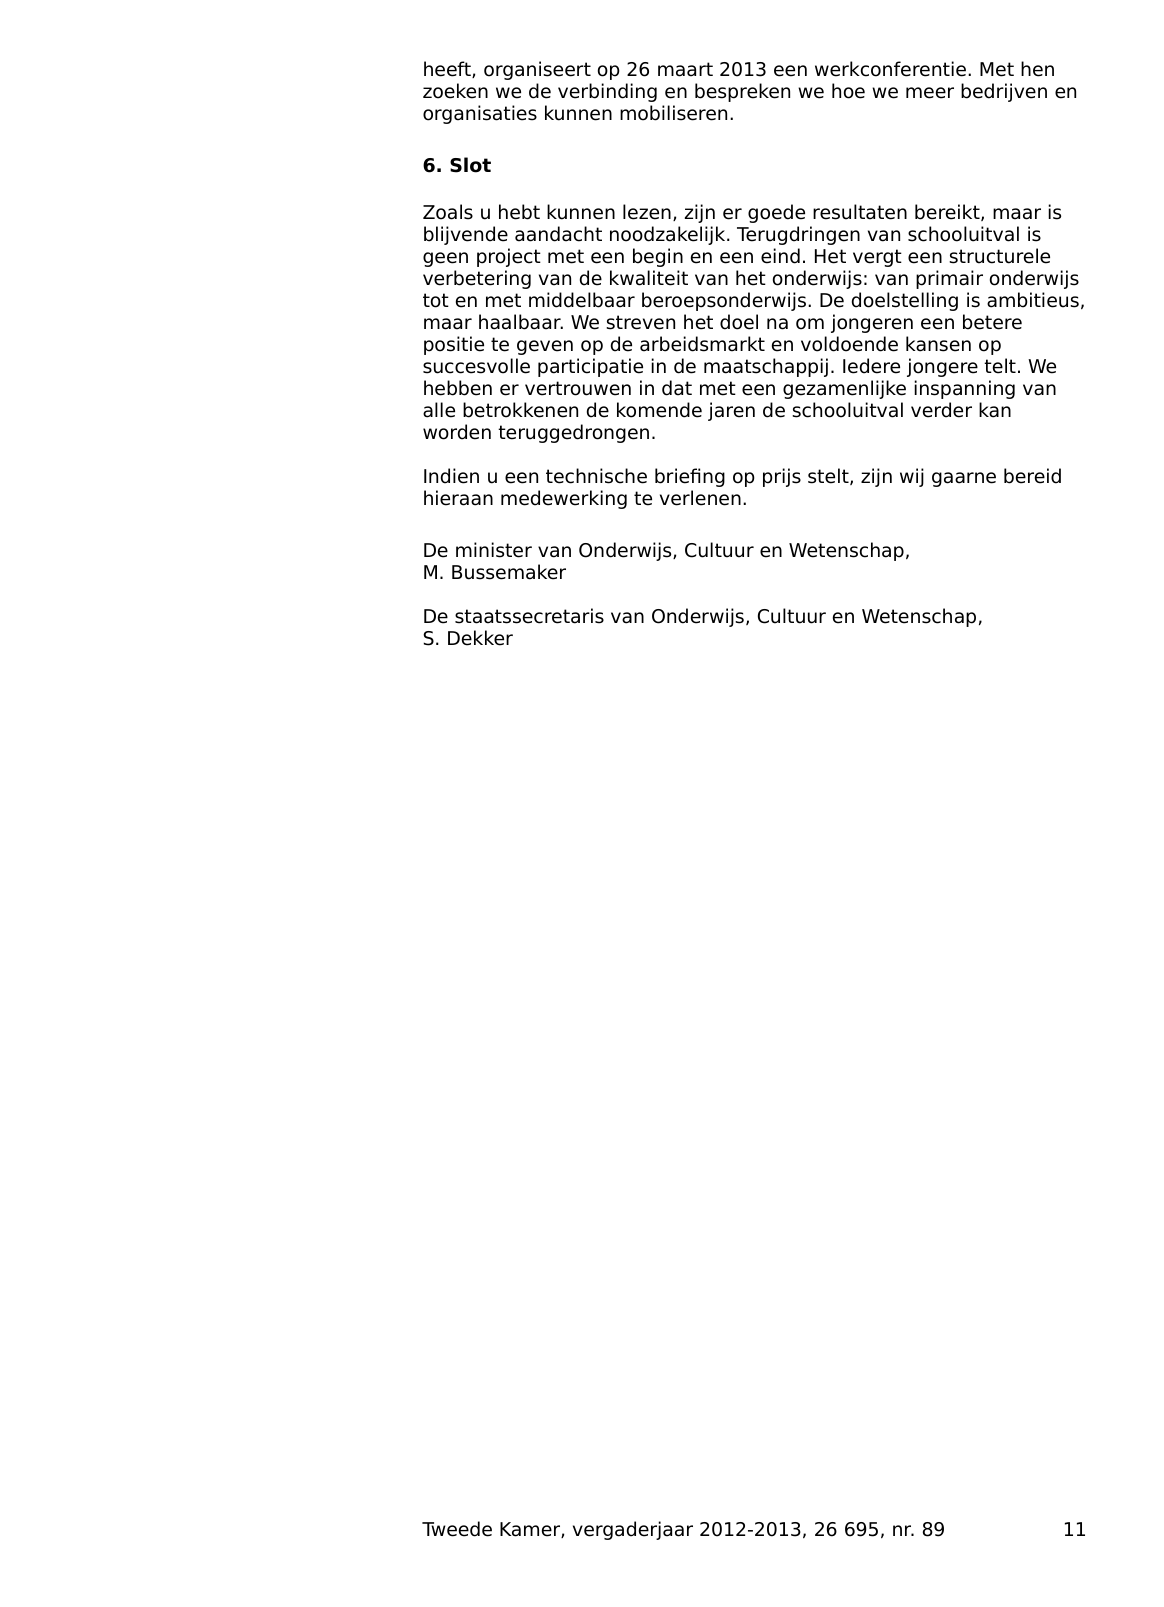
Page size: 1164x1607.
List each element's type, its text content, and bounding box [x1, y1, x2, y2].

subtitle 6. Slot [422, 155, 1087, 177]
text heeft, organiseert op 26 maart 2013 een werkconferentie. Met hen zoeken we de verbinding en bespreken we hoe we meer bedrijven en organisaties kunnen mobiliseren. [422, 59, 1087, 125]
text Zoals u hebt kunnen lezen, zijn er goede resultaten bereikt, maar is blijvende aandacht noodzakelijk. Terugdringen van schooluitval is geen project met een begin en een eind. Het vergt een structurele verbetering van de kwaliteit van het onderwijs: van primair onderwijs tot en met middelbaar beroepsonderwijs. De doelstelling is ambitieus, maar haalbaar. We streven het doel na om jongeren een betere positie te geven op de arbeidsmarkt en voldoende kansen op succesvolle participatie in de maatschappij. Iedere jongere telt. We hebben er vertrouwen in dat met een gezamenlijke inspanning van alle betrokkenen de komende jaren de schooluitval verder kan worden teruggedrongen. [422, 202, 1087, 444]
text Indien u een technische briefing op prijs stelt, zijn wij gaarne bereid hieraan medewerking te verlenen. [422, 466, 1087, 510]
text De staatssecretaris van Onderwijs, Cultuur en Wetenschap, S. Dekker [422, 606, 1087, 650]
text De minister van Onderwijs, Cultuur en Wetenschap, M. Bussemaker [422, 540, 1087, 584]
